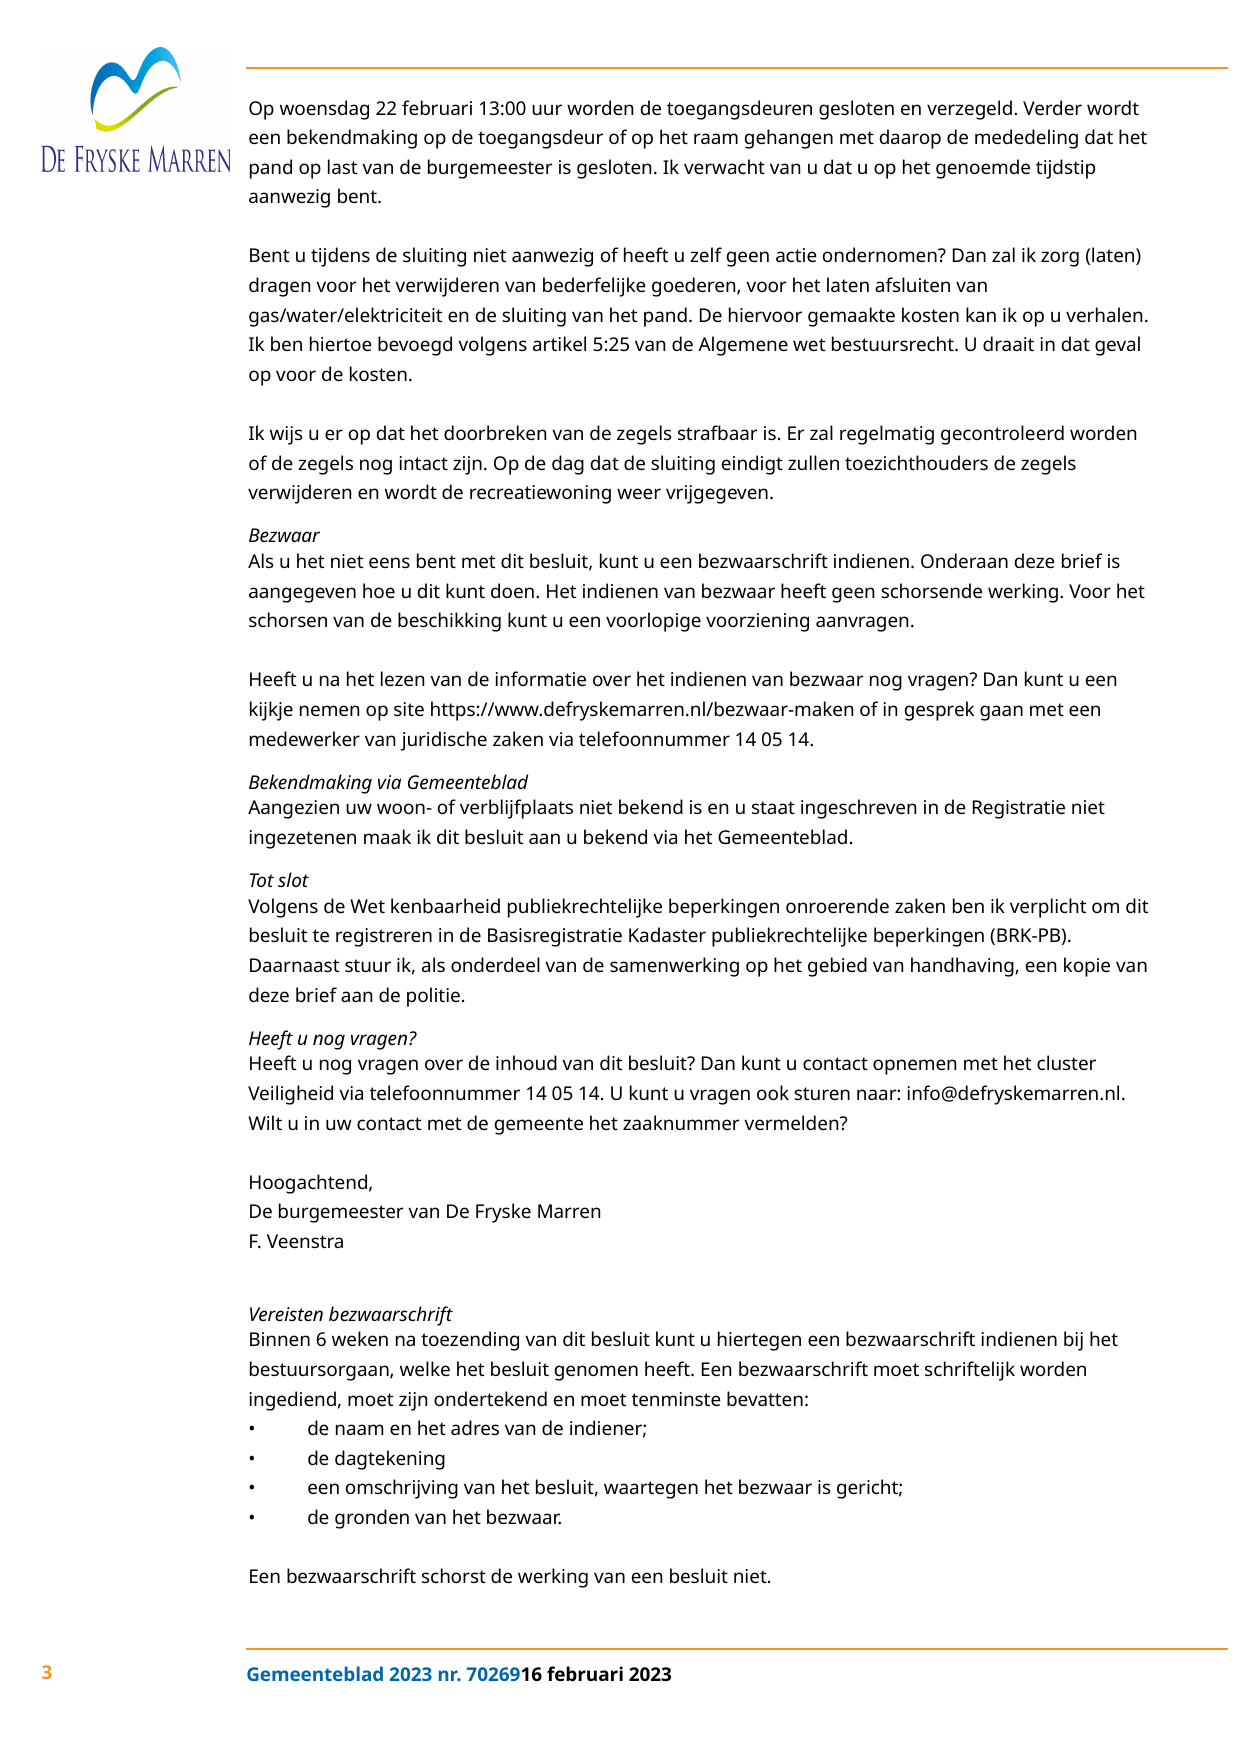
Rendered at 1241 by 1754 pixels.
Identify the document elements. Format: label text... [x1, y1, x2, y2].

text Vereisten bezwaarschrift [248, 1301, 1152, 1327]
list een omschrijving van het besluit, waartegen het bezwaar is gericht; [248, 1474, 1152, 1500]
text Bent u tijdens de sluiting niet aanwezig of heeft u zelf geen actie ondernomen? Dan zal ik zorg (laten) dragen voor het verwijderen van bederfelijke goederen, voor het laten afsluiten van gas/water/elektriciteit en de sluiting van het pand. De hiervoor gemaakte kosten kan ik op u verhalen. Ik ben hiertoe bevoegd volgens artikel 5:25 van de Algemene wet bestuursrecht. U draait in dat geval op voor de kosten. [248, 243, 1152, 387]
text Bezwaar [248, 522, 1152, 548]
text Op woensdag 22 februari 13:00 uur worden de toegangsdeuren gesloten en verzegeld. Verder wordt een bekendmaking op de toegangsdeur of op het raam gehangen met daarop de mededeling dat het pand op last van de burgemeester is gesloten. Ik verwacht van u dat u op het genoemde tijdstip aanwezig bent. [248, 95, 1152, 209]
text F. Veenstra [248, 1228, 1152, 1254]
text Ik wijs u er op dat het doorbreken van de zegels strafbaar is. Er zal regelmatig gecontroleerd worden of de zegels nog intact zijn. Op de dag dat de sluiting eindigt zullen toezichthouders de zegels verwijderen en wordt de recreatiewoning weer vrijgegeven. [248, 420, 1152, 505]
text Hoogachtend, [248, 1169, 1152, 1195]
text Een bezwaarschrift schorst de werking van een besluit niet. [248, 1563, 1152, 1589]
text Heeft u na het lezen van de informatie over het indienen van bezwaar nog vragen? Dan kunt u een kijkje nemen op site https://www.defryskemarren.nl/bezwaar-maken of in gesprek gaan met een medewerker van juridische zaken via telefoonnummer 14 05 14. [248, 667, 1152, 751]
text Als u het niet eens bent met dit besluit, kunt u een bezwaarschrift indienen. Onderaan deze brief is aangegeven hoe u dit kunt doen. Het indienen van bezwaar heeft geen schorsende werking. Voor het schorsen van de beschikking kunt u een voorlopige voorziening aanvragen. [248, 548, 1152, 633]
text Bekendmaking via Gemeenteblad [248, 769, 1152, 794]
list de naam en het adres van de indiener; [248, 1415, 1152, 1441]
list de dagtekening [248, 1445, 1152, 1471]
text Binnen 6 weken na toezending van dit besluit kunt u hiertegen een bezwaarschrift indienen bij het bestuursorgaan, welke het besluit genomen heeft. Een bezwaarschrift moet schriftelijk worden ingediend, moet zijn ondertekend en moet tenminste bevatten: [248, 1327, 1152, 1411]
text De burgemeester van De Fryske Marren [248, 1198, 1152, 1224]
text Tot slot [248, 867, 1152, 893]
text Heeft u nog vragen over de inhoud van dit besluit? Dan kunt u contact opnemen met het cluster Veiligheid via telefoonnummer 14 05 14. U kunt u vragen ook sturen naar: info@defryskemarren.nl. Wilt u in uw contact met de gemeente het zaaknummer vermelden? [248, 1051, 1152, 1136]
text Volgens de Wet kenbaarheid publiekrechtelijke beperkingen onroerende zaken ben ik verplicht om dit besluit te registreren in de Basisregistratie Kadaster publiekrechtelijke beperkingen (BRK-PB). Daarnaast stuur ik, als onderdeel van de samenwerking op het gebied van handhaving, een kopie van deze brief aan de politie. [248, 893, 1152, 1007]
text Heeft u nog vragen? [248, 1025, 1152, 1051]
picture [41, 47, 231, 172]
text Aangezien uw woon- of verblijfplaats niet bekend is en u staat ingeschreven in de Registratie niet ingezetenen maak ik dit besluit aan u bekend via het Gemeenteblad. [248, 794, 1152, 850]
list de gronden van het bezwaar. [248, 1504, 1152, 1530]
